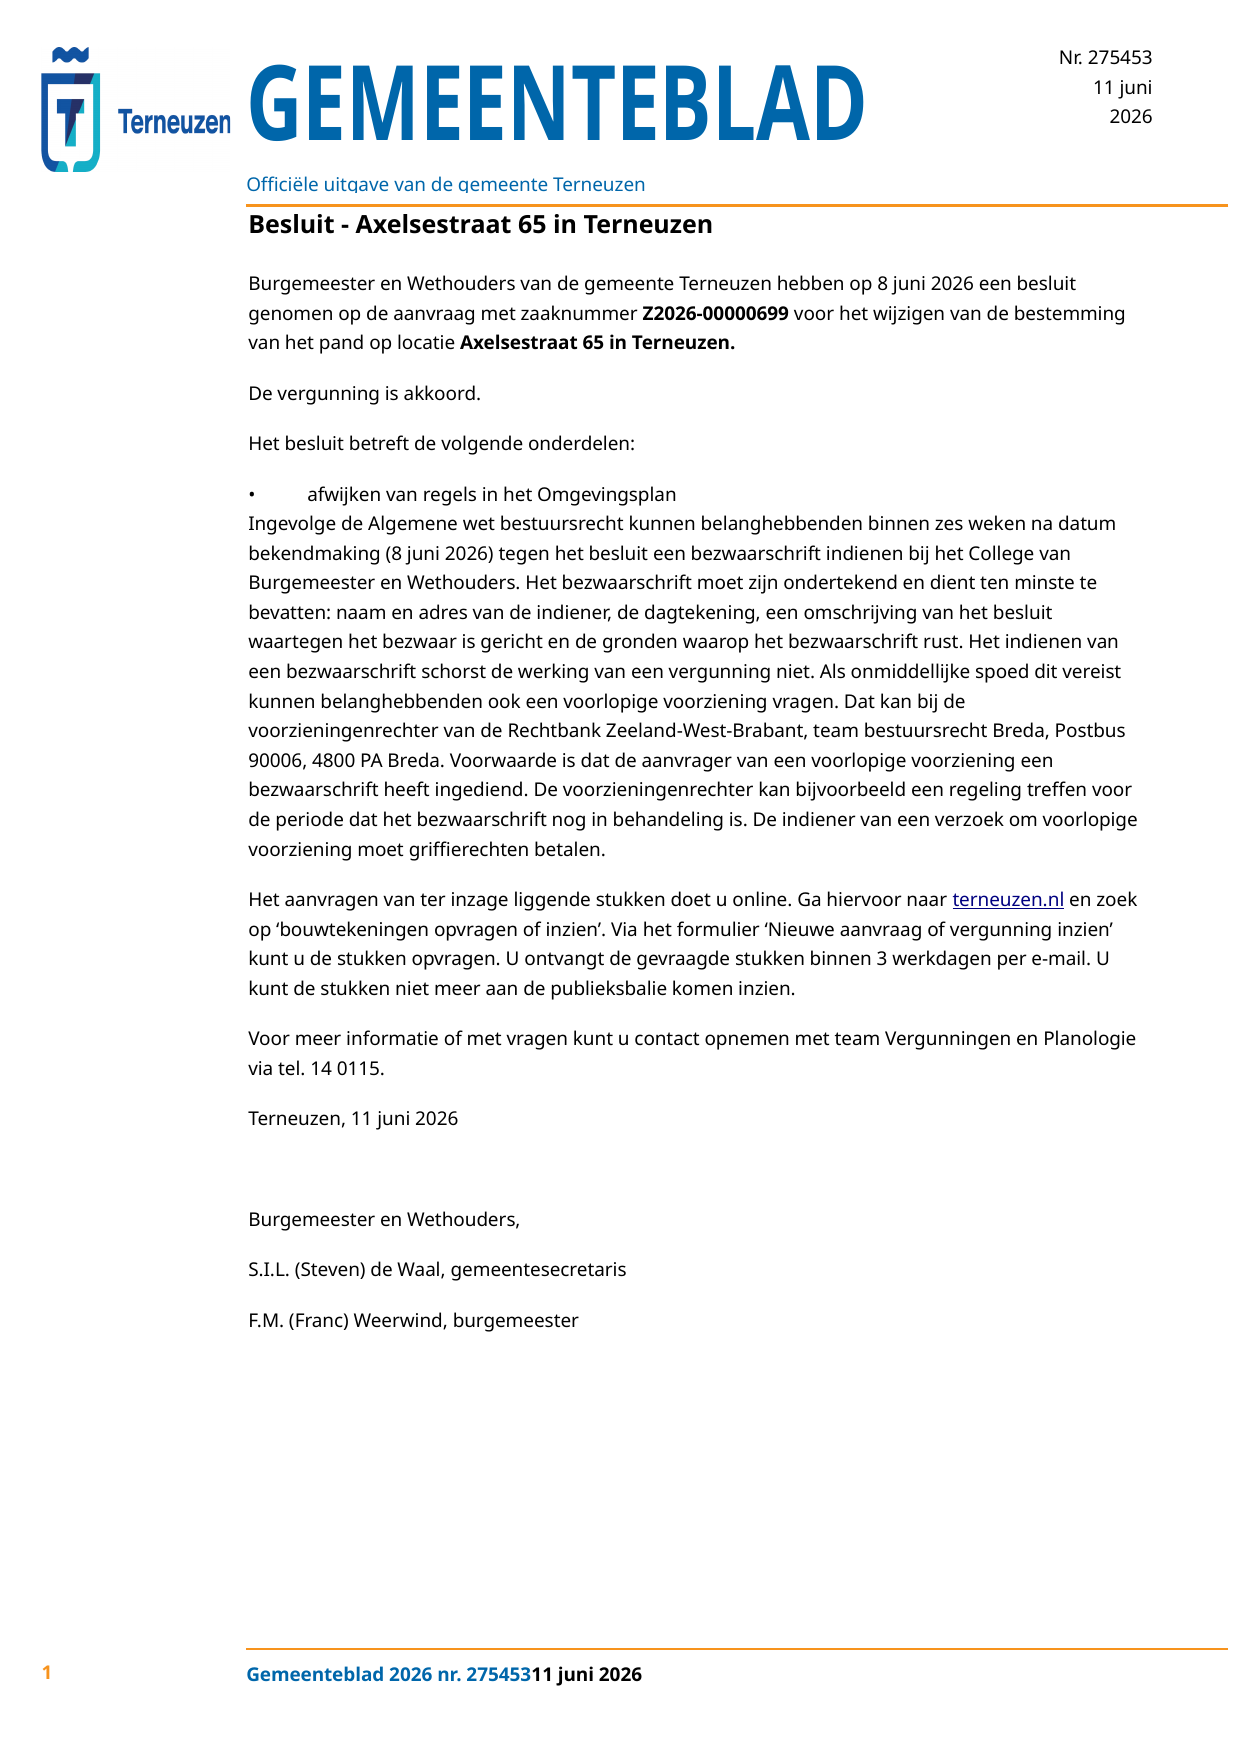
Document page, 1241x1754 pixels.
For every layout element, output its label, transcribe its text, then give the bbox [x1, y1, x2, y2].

text S.I.L. (Steven) de Waal, gemeentesecretaris [248, 1257, 1152, 1282]
text Voor meer informatie of met vragen kunt u contact opnemen met team Vergunningen en Planologie via tel. 14 0115. [248, 1025, 1152, 1081]
picture [41, 47, 231, 172]
list afwijken van regels in het Omgevingsplan [248, 481, 1152, 506]
text Burgemeester en Wethouders van de gemeente Terneuzen hebben op 8 juni 2026 een besluit genomen op de aanvraag met zaaknummer Z2026-00000699 voor het wijzigen van de bestemming van het pand op locatie Axelsestraat 65 in Terneuzen. [248, 270, 1152, 355]
text Het aanvragen van ter inzage liggende stukken doet u online. Ga hiervoor naar terneuzen.nl en zoek op ‘bouwtekeningen opvragen of inzien’. Via het formulier ‘Nieuwe aanvraag of vergunning inzien’ kunt u de stukken opvragen. U ontvangt de gevraagde stukken binnen 3 werkdagen per e-mail. U kunt de stukken niet meer aan de publieksbalie komen inzien. [248, 886, 1152, 1001]
text Terneuzen, 11 juni 2026 [248, 1105, 1152, 1131]
text F.M. (Franc) Weerwind, burgemeester [248, 1307, 1152, 1333]
text Besluit - Axelsestraat 65 in Terneuzen [248, 207, 1152, 241]
text Het besluit betreft de volgende onderdelen: [248, 430, 1152, 456]
text De vergunning is akkoord. [248, 380, 1152, 406]
text Burgemeester en Wethouders, [248, 1206, 1152, 1232]
text Ingevolge de Algemene wet bestuursrecht kunnen belanghebbenden binnen zes weken na datum bekendmaking (8 juni 2026) tegen het besluit een bezwaarschrift indienen bij het College van Burgemeester en Wethouders. Het bezwaarschrift moet zijn ondertekend en dient ten minste te bevatten: naam en adres van de indiener, de dagtekening, een omschrijving van het besluit waartegen het bezwaar is gericht en de gronden waarop het bezwaarschrift rust. Het indienen van een bezwaarschrift schorst de werking van een vergunning niet. Als onmiddellijke spoed dit vereist kunnen belanghebbenden ook een voorlopige voorziening vragen. Dat kan bij de voorzieningenrechter van de Rechtbank Zeeland-West-Brabant, team bestuursrecht Breda, Postbus 90006, 4800 PA Breda. Voorwaarde is dat de aanvrager van een voorlopige voorziening een bezwaarschrift heeft ingediend. De voorzieningenrechter kan bijvoorbeeld een regeling treffen voor de periode dat het bezwaarschrift nog in behandeling is. De indiener van een verzoek om voorlopige voorziening moet griffierechten betalen. [248, 510, 1152, 861]
